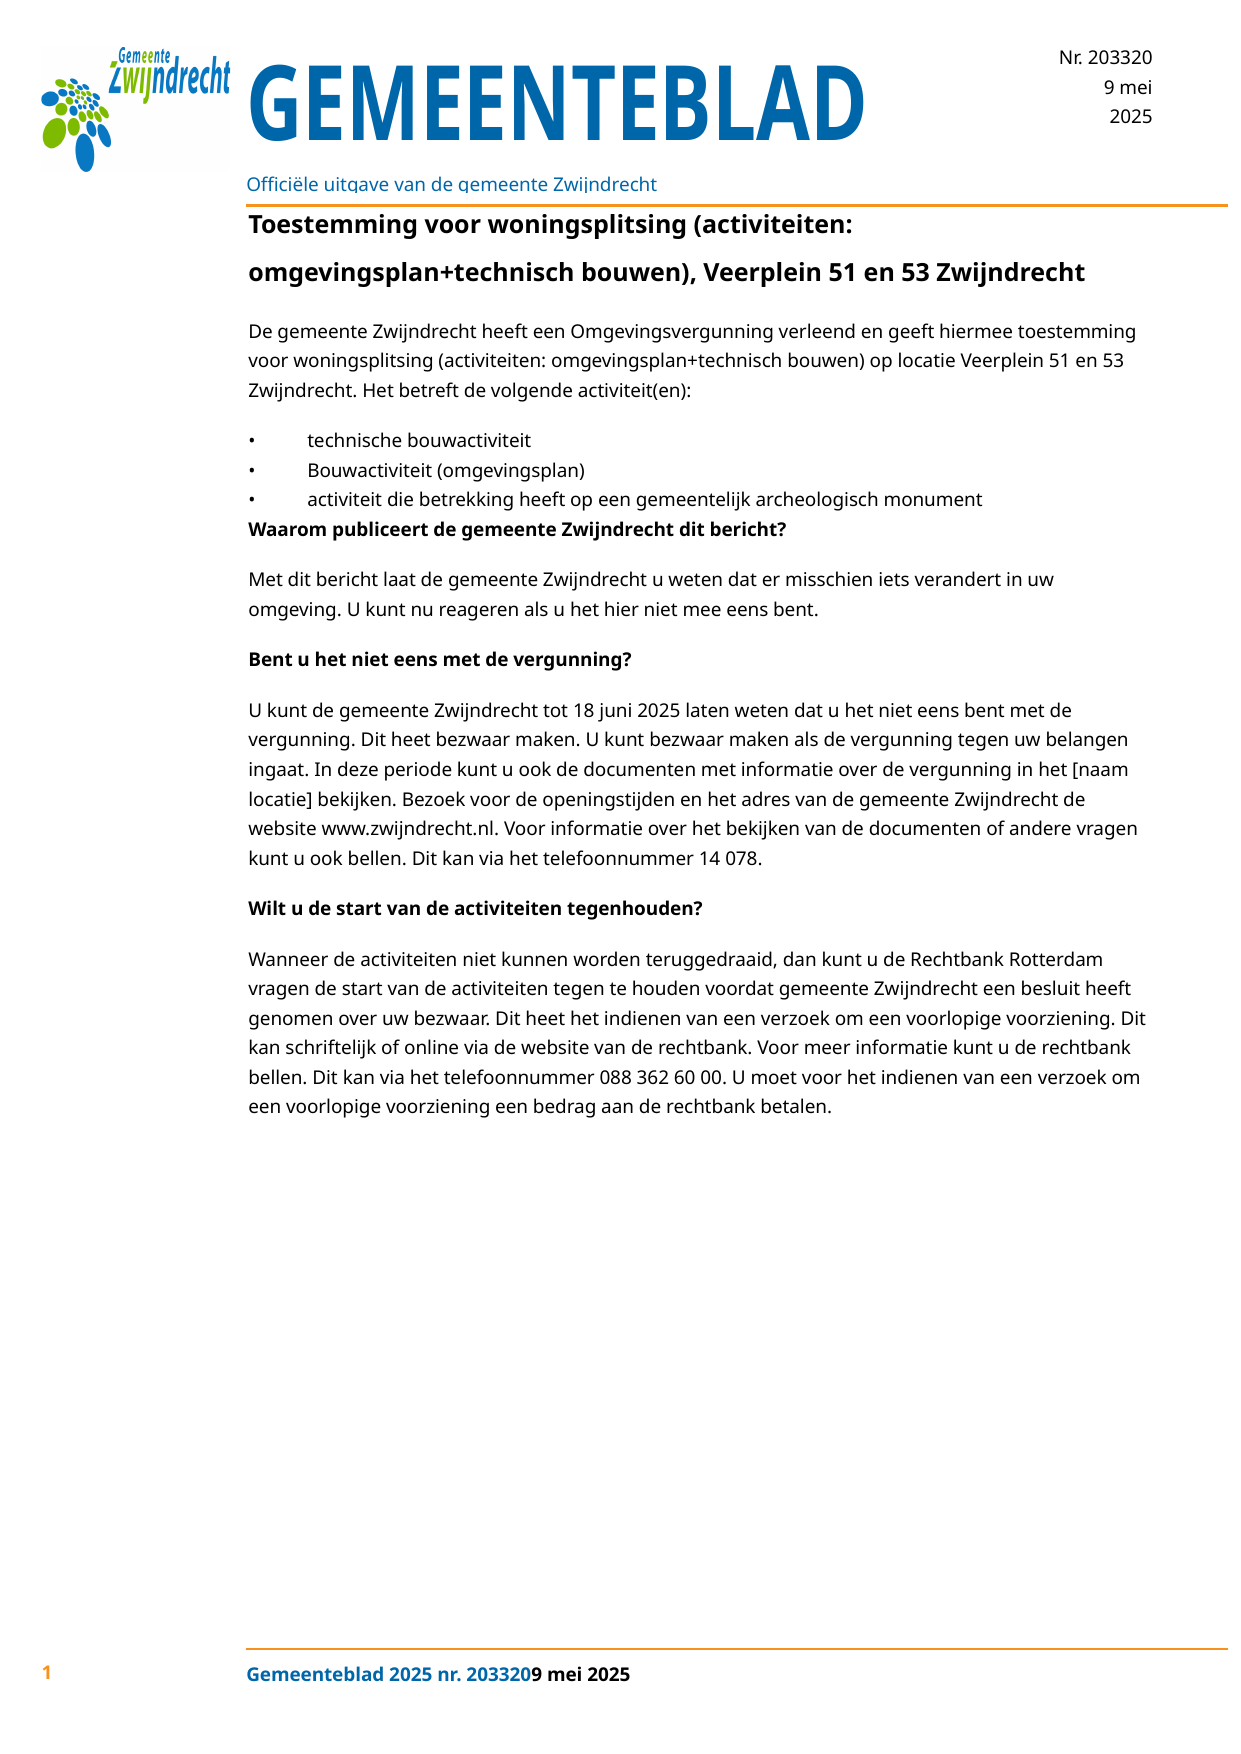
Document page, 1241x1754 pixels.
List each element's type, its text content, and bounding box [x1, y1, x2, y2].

list technische bouwactiviteit [248, 427, 1152, 453]
text De gemeente Zwijndrecht heeft een Omgevingsvergunning verleend en geeft hiermee toestemming voor woningsplitsing (activiteiten: omgevingsplan+technisch bouwen) op locatie Veerplein 51 en 53 Zwijndrecht. Het betreft de volgende activiteit(en): [248, 318, 1152, 403]
picture [41, 47, 231, 172]
text Toestemming voor woningsplitsing (activiteiten: omgevingsplan+technisch bouwen), Veerplein 51 en 53 Zwijndrecht [248, 207, 1152, 288]
text Wanneer de activiteiten niet kunnen worden teruggedraaid, dan kunt u de Rechtbank Rotterdam vragen de start van de activiteiten tegen te houden voordat gemeente Zwijndrecht een besluit heeft genomen over uw bezwaar. Dit heet het indienen van een verzoek om een voorlopige voorziening. Dit kan schriftelijk of online via de website van de rechtbank. Voor meer informatie kunt u de rechtbank bellen. Dit kan via het telefoonnummer 088 362 60 00. U moet voor het indienen van een verzoek om een voorlopige voorziening een bedrag aan de rechtbank betalen. [248, 946, 1152, 1119]
list Bouwactiviteit (omgevingsplan) [248, 457, 1152, 483]
text Bent u het niet eens met de vergunning? [248, 647, 1152, 672]
list activiteit die betrekking heeft op een gemeentelijk archeologisch monument [248, 487, 1152, 512]
text Met dit bericht laat de gemeente Zwijndrecht u weten dat er misschien iets verandert in uw omgeving. U kunt nu reageren als u het hier niet mee eens bent. [248, 567, 1152, 622]
text Wilt u de start van de activiteiten tegenhouden? [248, 895, 1152, 921]
text Waarom publiceert de gemeente Zwijndrecht dit bericht? [248, 516, 1152, 542]
text U kunt de gemeente Zwijndrecht tot 18 juni 2025 laten weten dat u het niet eens bent met de vergunning. Dit heet bezwaar maken. U kunt bezwaar maken als de vergunning tegen uw belangen ingaat. In deze periode kunt u ook de documenten met informatie over de vergunning in het [naam locatie] bekijken. Bezoek voor de openingstijden en het adres van de gemeente Zwijndrecht de website www.zwijndrecht.nl. Voor informatie over het bekijken van de documenten of andere vragen kunt u ook bellen. Dit kan via het telefoonnummer 14 078. [248, 697, 1152, 871]
